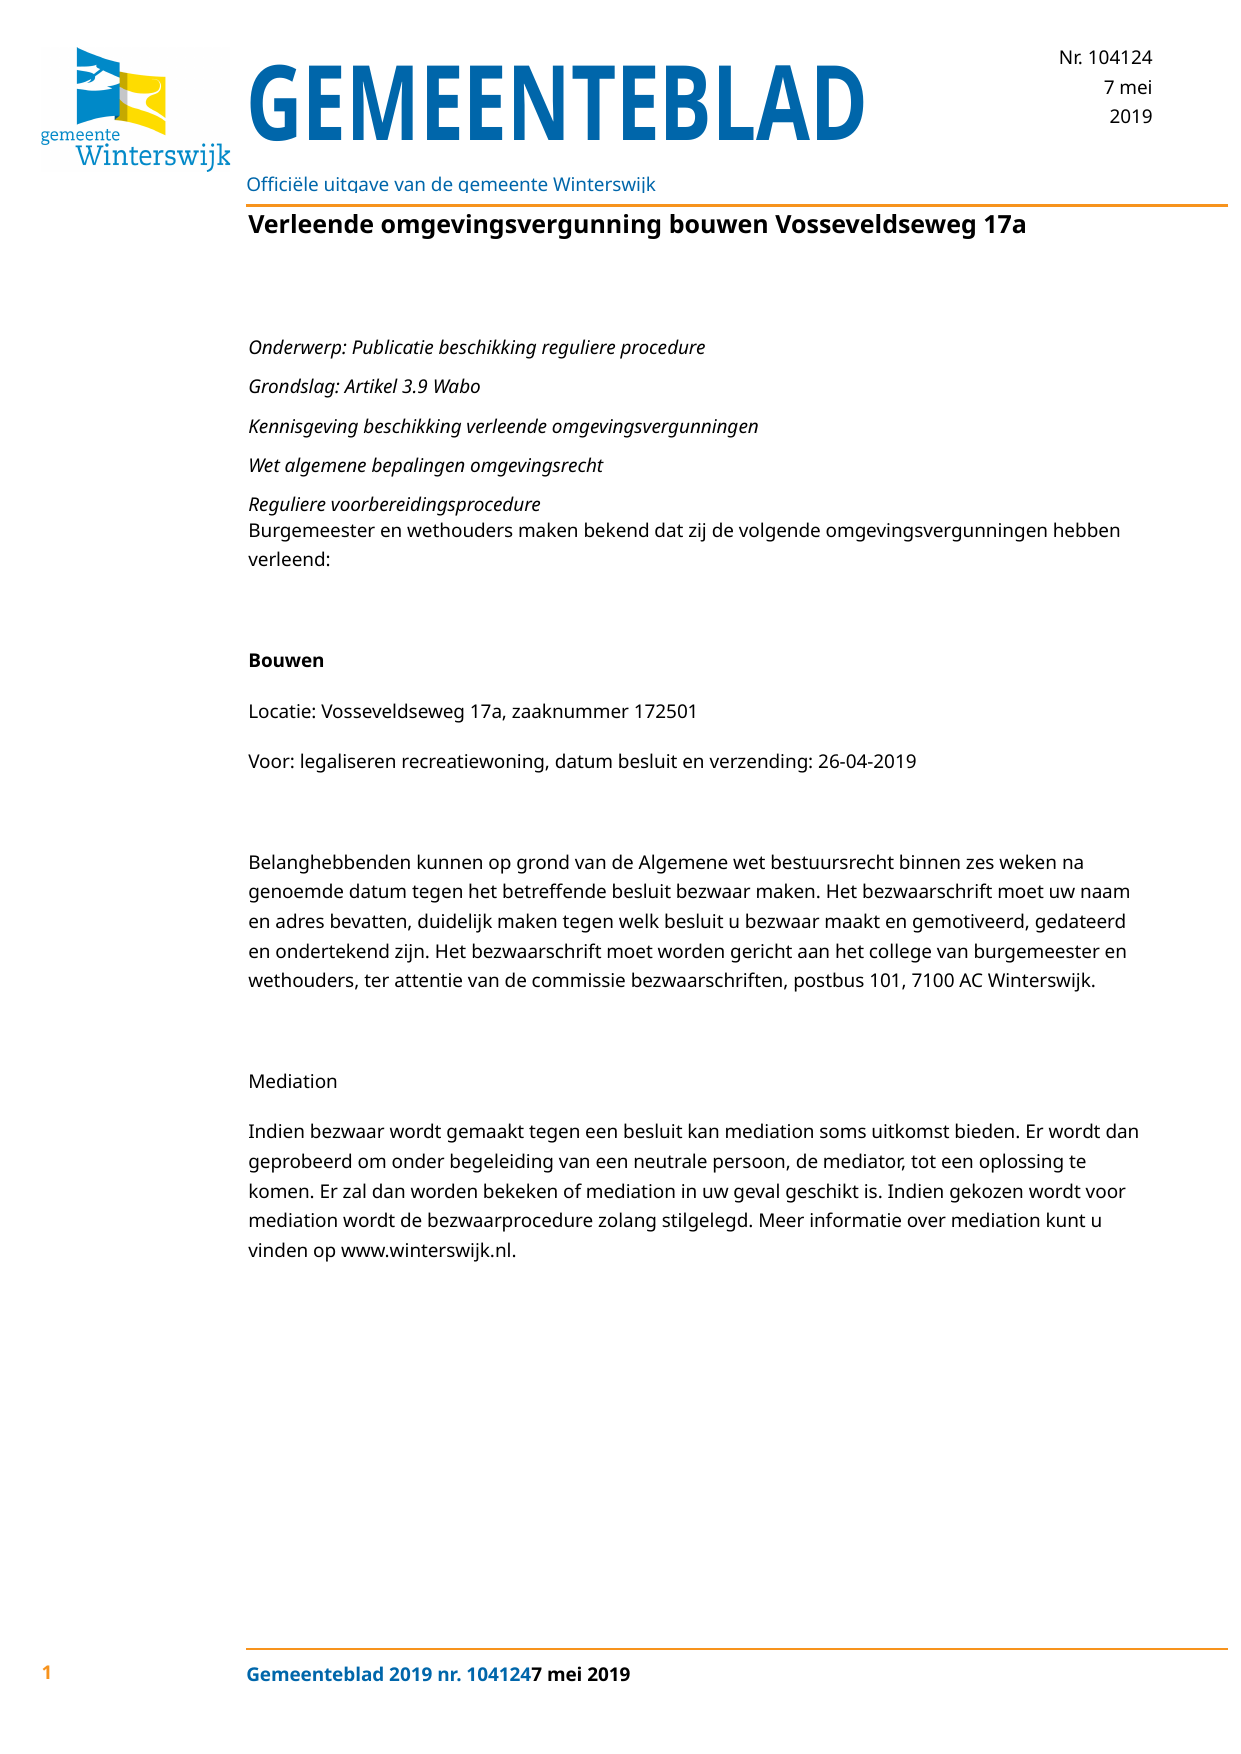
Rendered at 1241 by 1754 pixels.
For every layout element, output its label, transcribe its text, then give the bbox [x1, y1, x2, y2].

text Verleende omgevingsvergunning bouwen Vosseveldseweg 17a [248, 207, 1152, 241]
text Wet algemene bepalingen omgevingsrecht [248, 452, 1152, 478]
text Grondslag: Artikel 3.9 Wabo [248, 373, 1152, 399]
text Onderwerp: Publicatie beschikking reguliere procedure [248, 334, 1152, 360]
text Kennisgeving beschikking verleende omgevingsvergunningen [248, 413, 1152, 438]
text Belanghebbenden kunnen op grond van de Algemene wet bestuursrecht binnen zes weken na genoemde datum tegen het betreffende besluit bezwaar maken. Het bezwaarschrift moet uw naam en adres bevatten, duidelijk maken tegen welk besluit u bezwaar maakt en gemotiveerd, gedateerd en ondertekend zijn. Het bezwaarschrift moet worden gericht aan het college van burgemeester en wethouders, ter attentie van de commissie bezwaarschriften, postbus 101, 7100 AC Winterswijk. [248, 849, 1152, 993]
text Burgemeester en wethouders maken bekend dat zij de volgende omgevingsvergunningen hebben verleend: [248, 517, 1152, 572]
text Bouwen [248, 647, 1152, 673]
picture [41, 47, 231, 172]
text Voor: legaliseren recreatiewoning, datum besluit en verzending: 26-04-2019 [248, 748, 1152, 774]
text Reguliere voorbereidingsprocedure [248, 491, 1152, 517]
picture [225, 153, 231, 162]
text Indien bezwaar wordt gemaakt tegen een besluit kan mediation soms uitkomst bieden. Er wordt dan geprobeerd om onder begeleiding van een neutrale persoon, de mediator, tot een oplossing te komen. Er zal dan worden bekeken of mediation in uw geval geschikt is. Indien gekozen wordt voor mediation wordt de bezwaarprocedure zolang stilgelegd. Meer informatie over mediation kunt u vinden op www.winterswijk.nl. [248, 1119, 1152, 1263]
text Locatie: Vosseveldseweg 17a, zaaknummer 172501 [248, 698, 1152, 724]
text Mediation [248, 1068, 1152, 1094]
